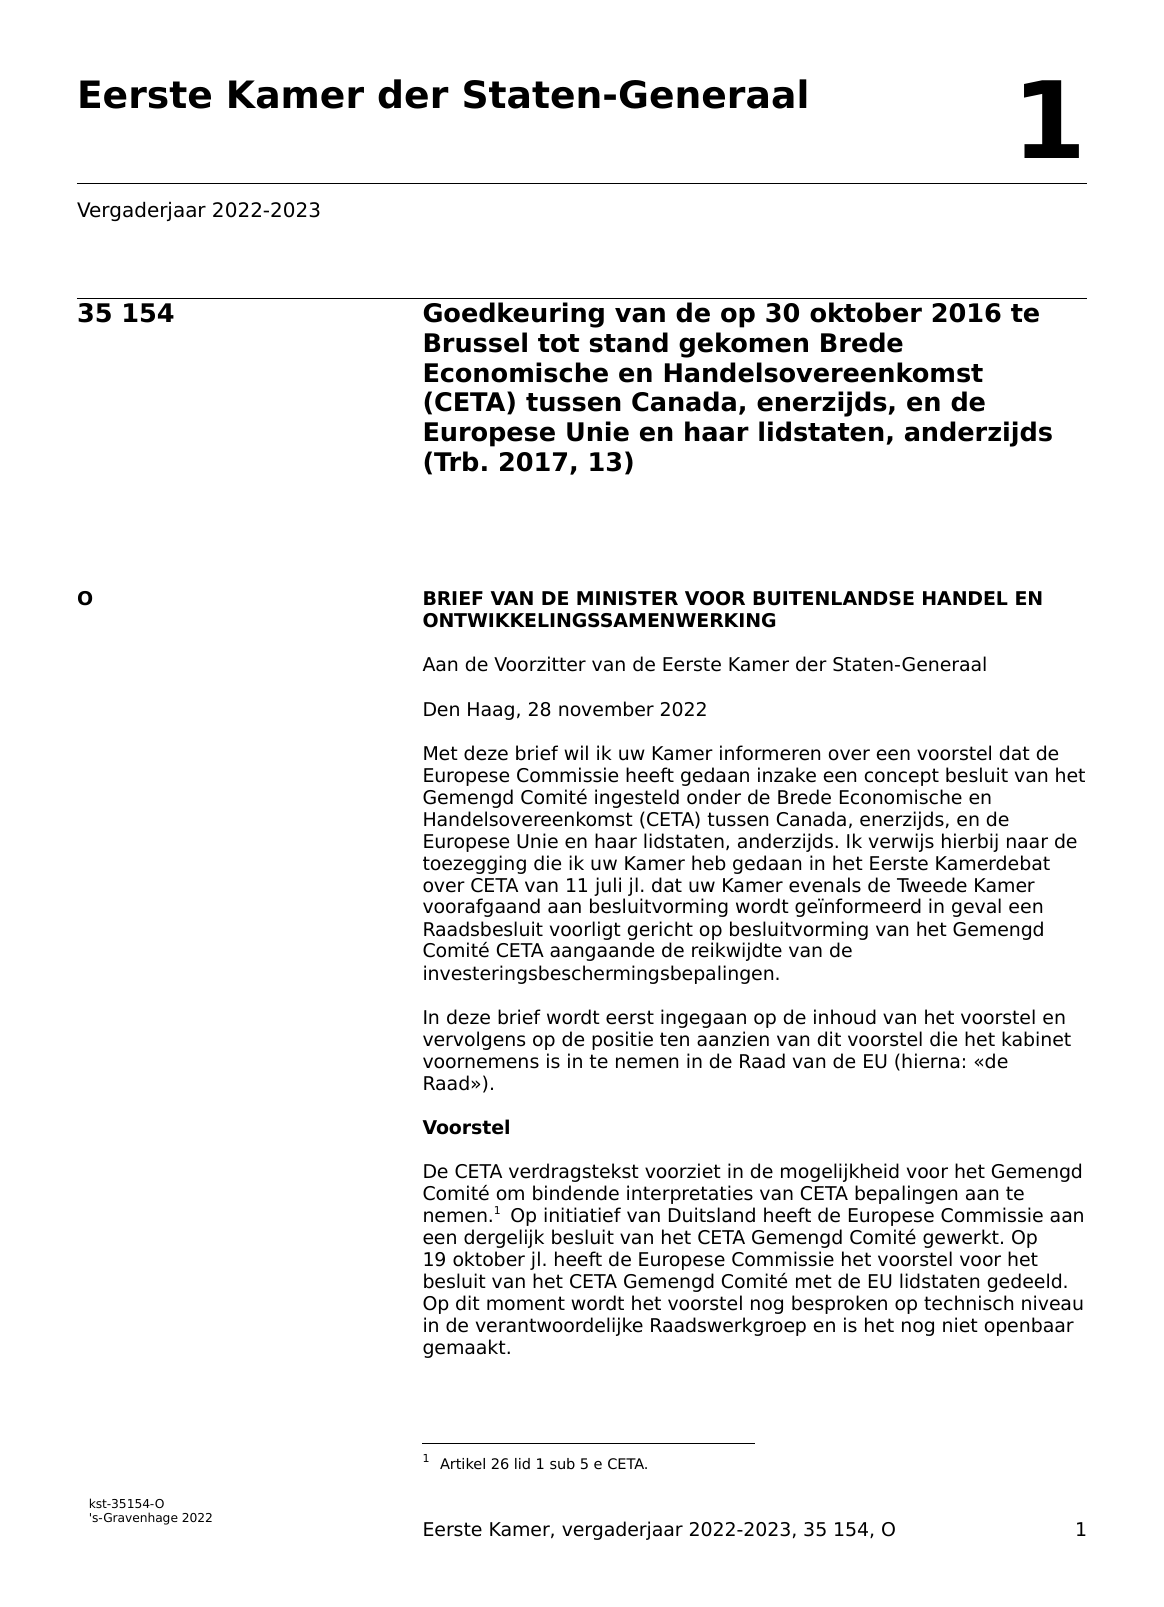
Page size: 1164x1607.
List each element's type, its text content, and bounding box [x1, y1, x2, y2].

text kst-35154-O [88, 1497, 323, 1511]
text De CETA verdragstekst voorziet in de mogelijkheid voor het Gemengd Comité om bindende interpretaties van CETA bepalingen aan te nemen. Op initiatief van Duitsland heeft de Europese Commissie aan een dergelijk besluit van het CETA Gemengd Comité gewerkt. Op 19 oktober jl. heeft de Europese Commissie het voorstel voor het besluit van het CETA Gemengd Comité met de EU lidstaten gedeeld. Op dit moment wordt het voorstel nog besproken op technisch niveau in de verantwoordelijke Raadswerkgroep en is het nog niet openbaar gemaakt. [422, 1161, 1087, 1359]
table_cell Vergaderjaar 2022-2023 [77, 184, 1087, 298]
text 's-Gravenhage 2022 [88, 1511, 323, 1525]
text Aan de Voorzitter van de Eerste Kamer der Staten-Generaal [422, 654, 1087, 676]
text Artikel 26 lid 1 sub 5 e CETA. [422, 1452, 1087, 1474]
text Den Haag, 28 november 2022 [422, 698, 1087, 720]
text Met deze brief wil ik uw Kamer informeren over een voorstel dat de Europese Commissie heeft gedaan inzake een concept besluit van het Gemengd Comité ingesteld onder de Brede Economische en Handelsovereenkomst (CETA) tussen Canada, enerzijds, en de Europese Unie en haar lidstaten, anderzijds. Ik verwijs hierbij naar de toezegging die ik uw Kamer heb gedaan in het Eerste Kamerdebat over CETA van 11 juli jl. dat uw Kamer evenals de Tweede Kamer voorafgaand aan besluitvorming wordt geïnformeerd in geval een Raadsbesluit voorligt gericht op besluitvorming van het Gemengd Comité CETA aangaande de reikwijdte van de investeringsbeschermingsbepalingen. [422, 743, 1087, 984]
table_header 1 [886, 59, 1087, 183]
text In deze brief wordt eerst ingegaan op de inhoud van het voorstel en vervolgens op de positie ten aanzien van dit voorstel die het kabinet voornemens is in te nemen in de Raad van de EU (hierna: «de Raad»). [422, 1007, 1087, 1094]
subtitle 35 154 Goedkeuring van de op 30 oktober 2016 te Brussel tot stand gekomen Brede Economische en Handelsovereenkomst (CETA) tussen Canada, enerzijds, en de Europese Unie en haar lidstaten, anderzijds (Trb. 2017, 13) [77, 299, 1087, 477]
subtitle O BRIEF VAN DE MINISTER VOOR BUITENLANDSE HANDEL EN ONTWIKKELINGSSAMENWERKING [77, 588, 1087, 632]
table_header Eerste Kamer der Staten-Generaal [77, 59, 886, 183]
subtitle Voorstel [422, 1117, 1087, 1139]
